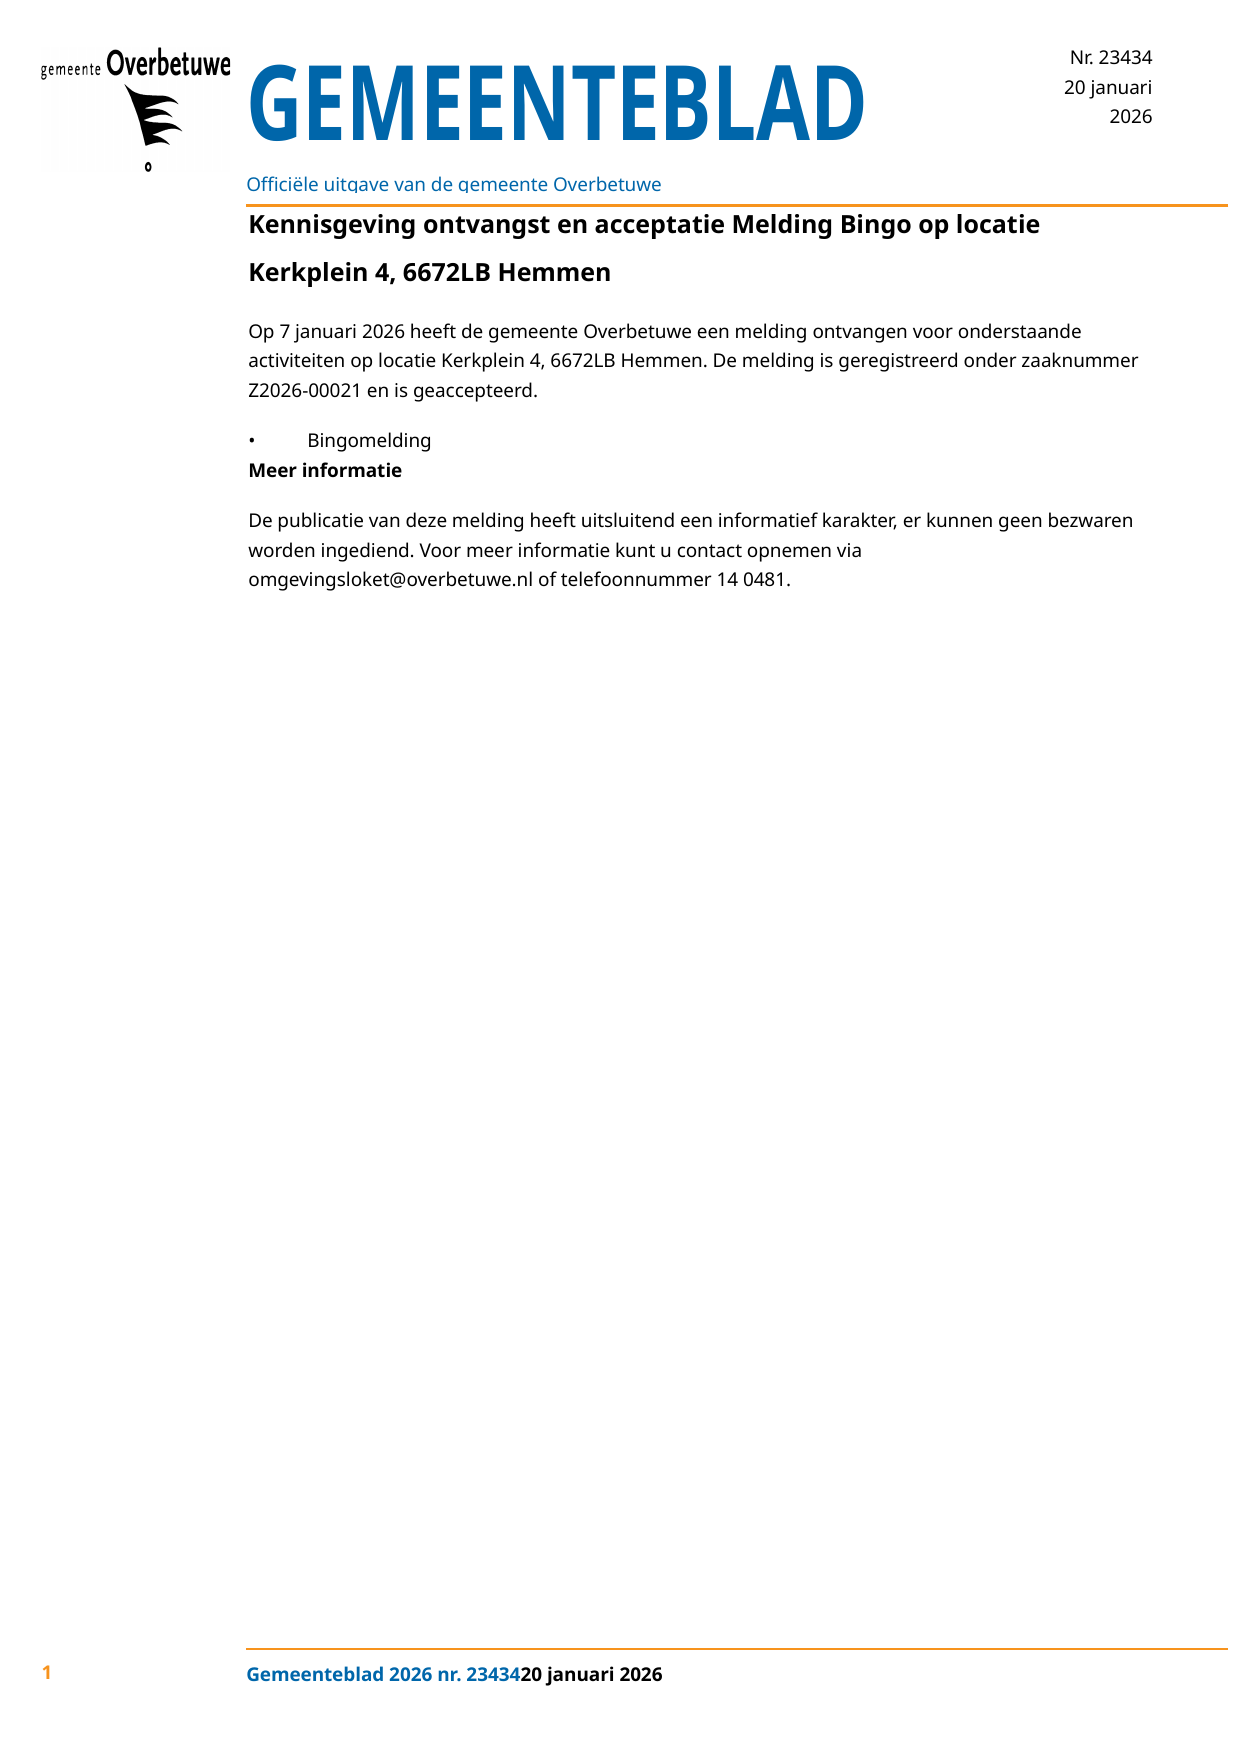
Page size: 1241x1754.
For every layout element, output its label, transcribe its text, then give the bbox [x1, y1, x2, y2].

text Kennisgeving ontvangst en acceptatie Melding Bingo op locatie Kerkplein 4, 6672LB Hemmen [248, 207, 1152, 288]
text Op 7 januari 2026 heeft de gemeente Overbetuwe een melding ontvangen voor onderstaande activiteiten op locatie Kerkplein 4, 6672LB Hemmen. De melding is geregistreerd onder zaaknummer Z2026-00021 en is geaccepteerd. [248, 318, 1152, 403]
text De publicatie van deze melding heeft uitsluitend een informatief karakter, er kunnen geen bezwaren worden ingediend. Voor meer informatie kunt u contact opnemen via omgevingsloket@overbetuwe.nl of telefoonnummer 14 0481. [248, 507, 1152, 592]
list Bingomelding [248, 427, 1152, 453]
text Meer informatie [248, 457, 1152, 483]
picture [41, 47, 231, 172]
